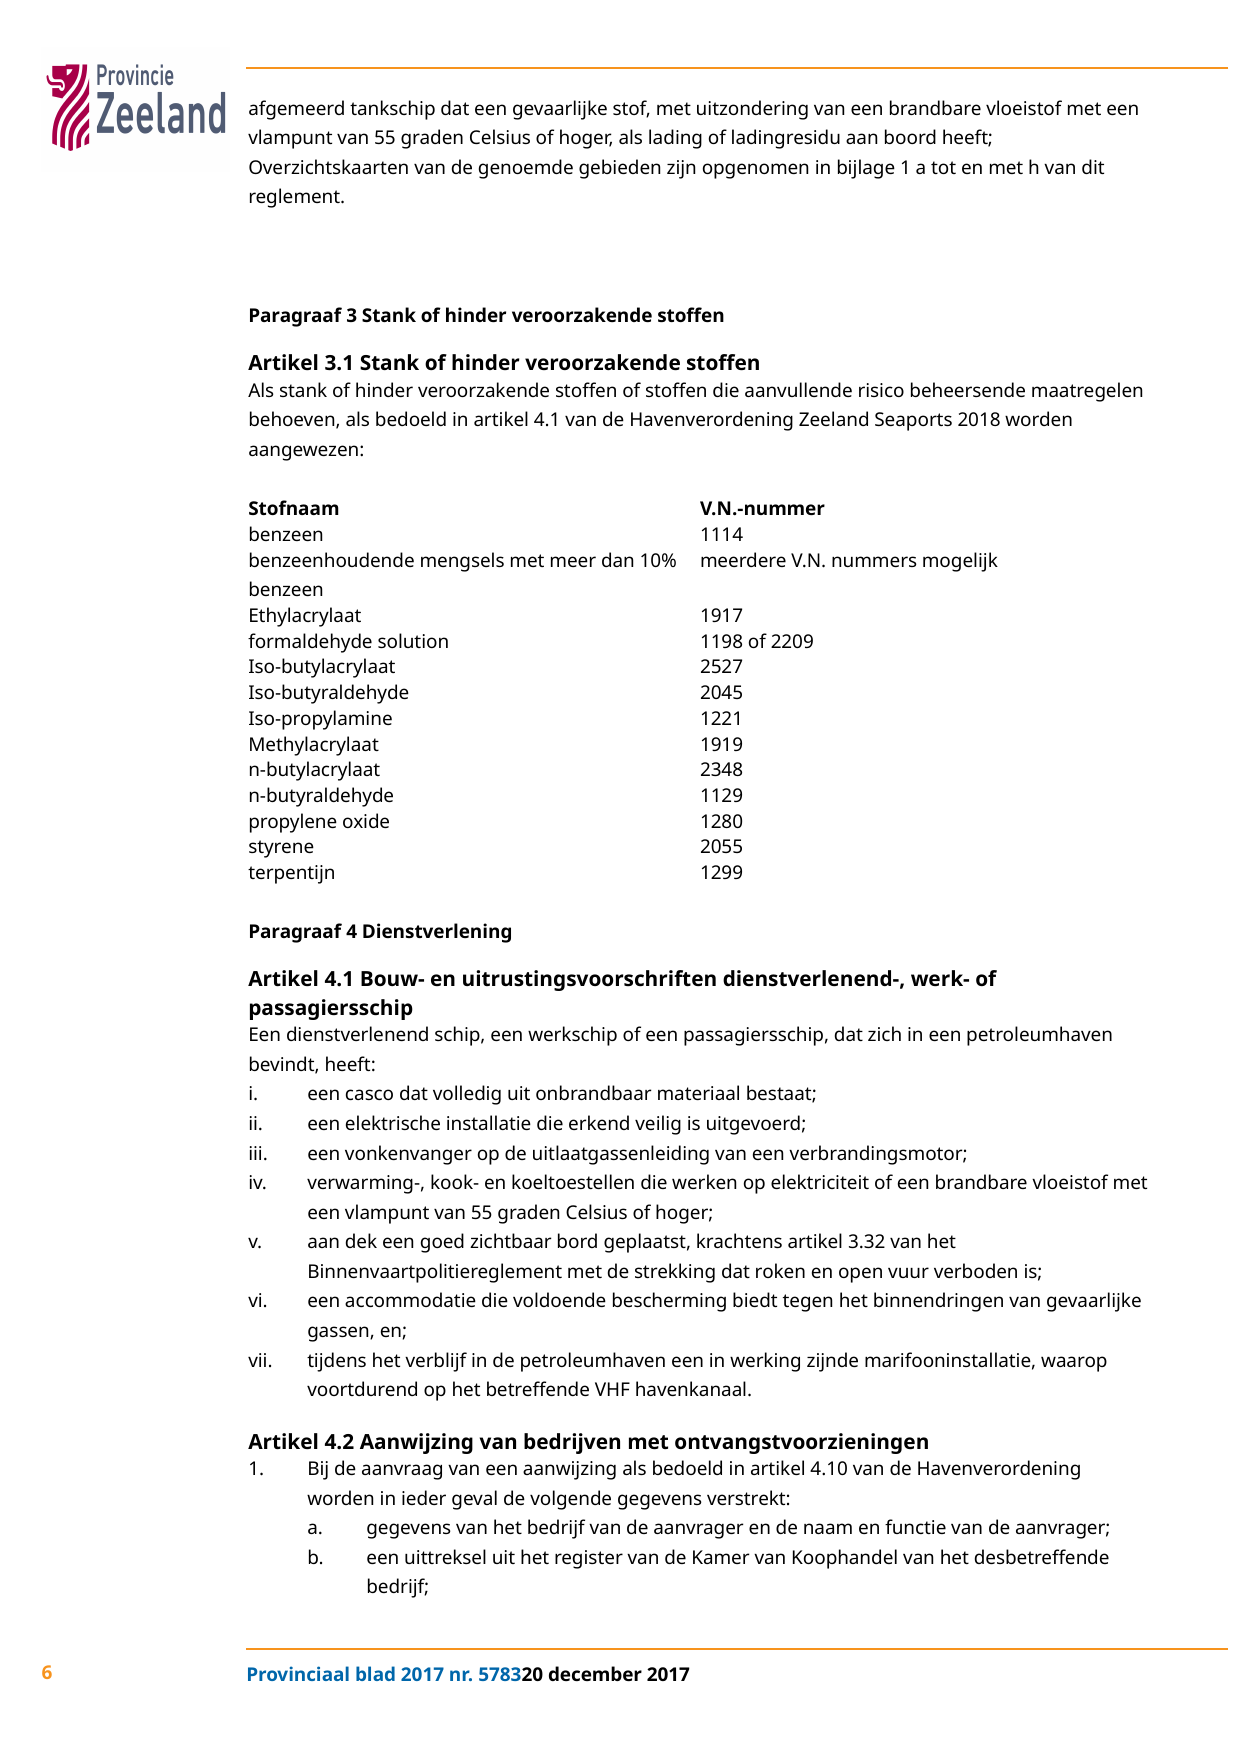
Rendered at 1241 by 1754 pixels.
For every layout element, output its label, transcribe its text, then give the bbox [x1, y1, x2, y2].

table_header V.N.-nummer [700, 495, 1152, 521]
table_cell Ethylacrylaat [248, 602, 700, 628]
text Artikel 4.2 Aanwijzing van bedrijven met ontvangstvoorzieningen [248, 1427, 1152, 1455]
text Artikel 4.1 Bouw- en uitrustingsvoorschriften dienstverlenend-, werk- of passagiersschip [248, 964, 1152, 1021]
list gegevens van het bedrijf van de aanvrager en de naam en functie van de aanvrager; [307, 1514, 1152, 1540]
text Paragraaf 4 Dienstverlening [248, 918, 1152, 944]
list Bij de aanvraag van een aanwijzing als bedoeld in artikel 4.10 van de Havenverordening worden in ieder geval de volgende gegevens verstrekt: [248, 1455, 1152, 1511]
table_cell 2055 [700, 834, 1152, 859]
list een uittreksel uit het register van de Kamer van Koophandel van het desbetreffende bedrijf; [307, 1544, 1152, 1599]
table_cell Iso-butylacrylaat [248, 654, 700, 679]
list een accommodatie die voldoende bescherming biedt tegen het binnendringen van gevaarlijke gassen, en; [248, 1288, 1152, 1343]
picture [41, 47, 231, 172]
table_cell 2348 [700, 756, 1152, 782]
table_cell propylene oxide [248, 808, 700, 834]
list verwarming-, kook- en koeltoestellen die werken op elektriciteit of een brandbare vloeistof met een vlampunt van 55 graden Celsius of hoger; [248, 1169, 1152, 1224]
table_cell 2045 [700, 679, 1152, 705]
table_cell terpentijn [248, 859, 700, 885]
table_cell Iso-butyraldehyde [248, 679, 700, 705]
list tijdens het verblijf in de petroleumhaven een in werking zijnde marifooninstallatie, waarop voortdurend op het betreffende VHF havenkanaal. [248, 1347, 1152, 1402]
text Paragraaf 3 Stank of hinder veroorzakende stoffen [248, 302, 1152, 328]
table_cell Methylacrylaat [248, 731, 700, 756]
table_cell 1221 [700, 705, 1152, 731]
table_cell benzeenhoudende mengsels met meer dan 10% benzeen [248, 547, 700, 602]
table_cell Iso-propylamine [248, 705, 700, 731]
table_cell styrene [248, 834, 700, 859]
table_header Stofnaam [248, 495, 700, 521]
table_cell 2527 [700, 654, 1152, 679]
text afgemeerd tankschip dat een gevaarlijke stof, met uitzondering van een brandbare vloeistof met een vlampunt van 55 graden Celsius of hoger, als lading of ladingresidu aan boord heeft; [248, 95, 1152, 150]
list aan dek een goed zichtbaar bord geplaatst, krachtens artikel 3.32 van het Binnenvaartpolitiereglement met de strekking dat roken en open vuur verboden is; [248, 1228, 1152, 1284]
table_cell formaldehyde solution [248, 628, 700, 653]
table_cell 1114 [700, 521, 1152, 547]
table_cell 1129 [700, 782, 1152, 808]
table_cell n-butylacrylaat [248, 756, 700, 782]
list een elektrische installatie die erkend veilig is uitgevoerd; [248, 1110, 1152, 1136]
list een casco dat volledig uit onbrandbaar materiaal bestaat; [248, 1081, 1152, 1106]
table_cell 1280 [700, 808, 1152, 834]
table_cell meerdere V.N. nummers mogelijk [700, 547, 1152, 602]
text Een dienstverlenend schip, een werkschip of een passagiersschip, dat zich in een petroleumhaven bevindt, heeft: [248, 1021, 1152, 1077]
table_cell 1198 of 2209 [700, 628, 1152, 653]
table_cell benzeen [248, 521, 700, 547]
text Als stank of hinder veroorzakende stoffen of stoffen die aanvullende risico beheersende maatregelen behoeven, als bedoeld in artikel 4.1 van de Havenverordening Zeeland Seaports 2018 worden aangewezen: [248, 377, 1152, 462]
table_cell 1919 [700, 731, 1152, 756]
table_cell n-butyraldehyde [248, 782, 700, 808]
table_cell 1917 [700, 602, 1152, 628]
table_cell 1299 [700, 859, 1152, 885]
list een vonkenvanger op de uitlaatgassenleiding van een verbrandingsmotor; [248, 1140, 1152, 1165]
text Overzichtskaarten van de genoemde gebieden zijn opgenomen in bijlage 1 a tot en met h van dit reglement. [248, 154, 1152, 209]
text Artikel 3.1 Stank of hinder veroorzakende stoffen [248, 348, 1152, 377]
